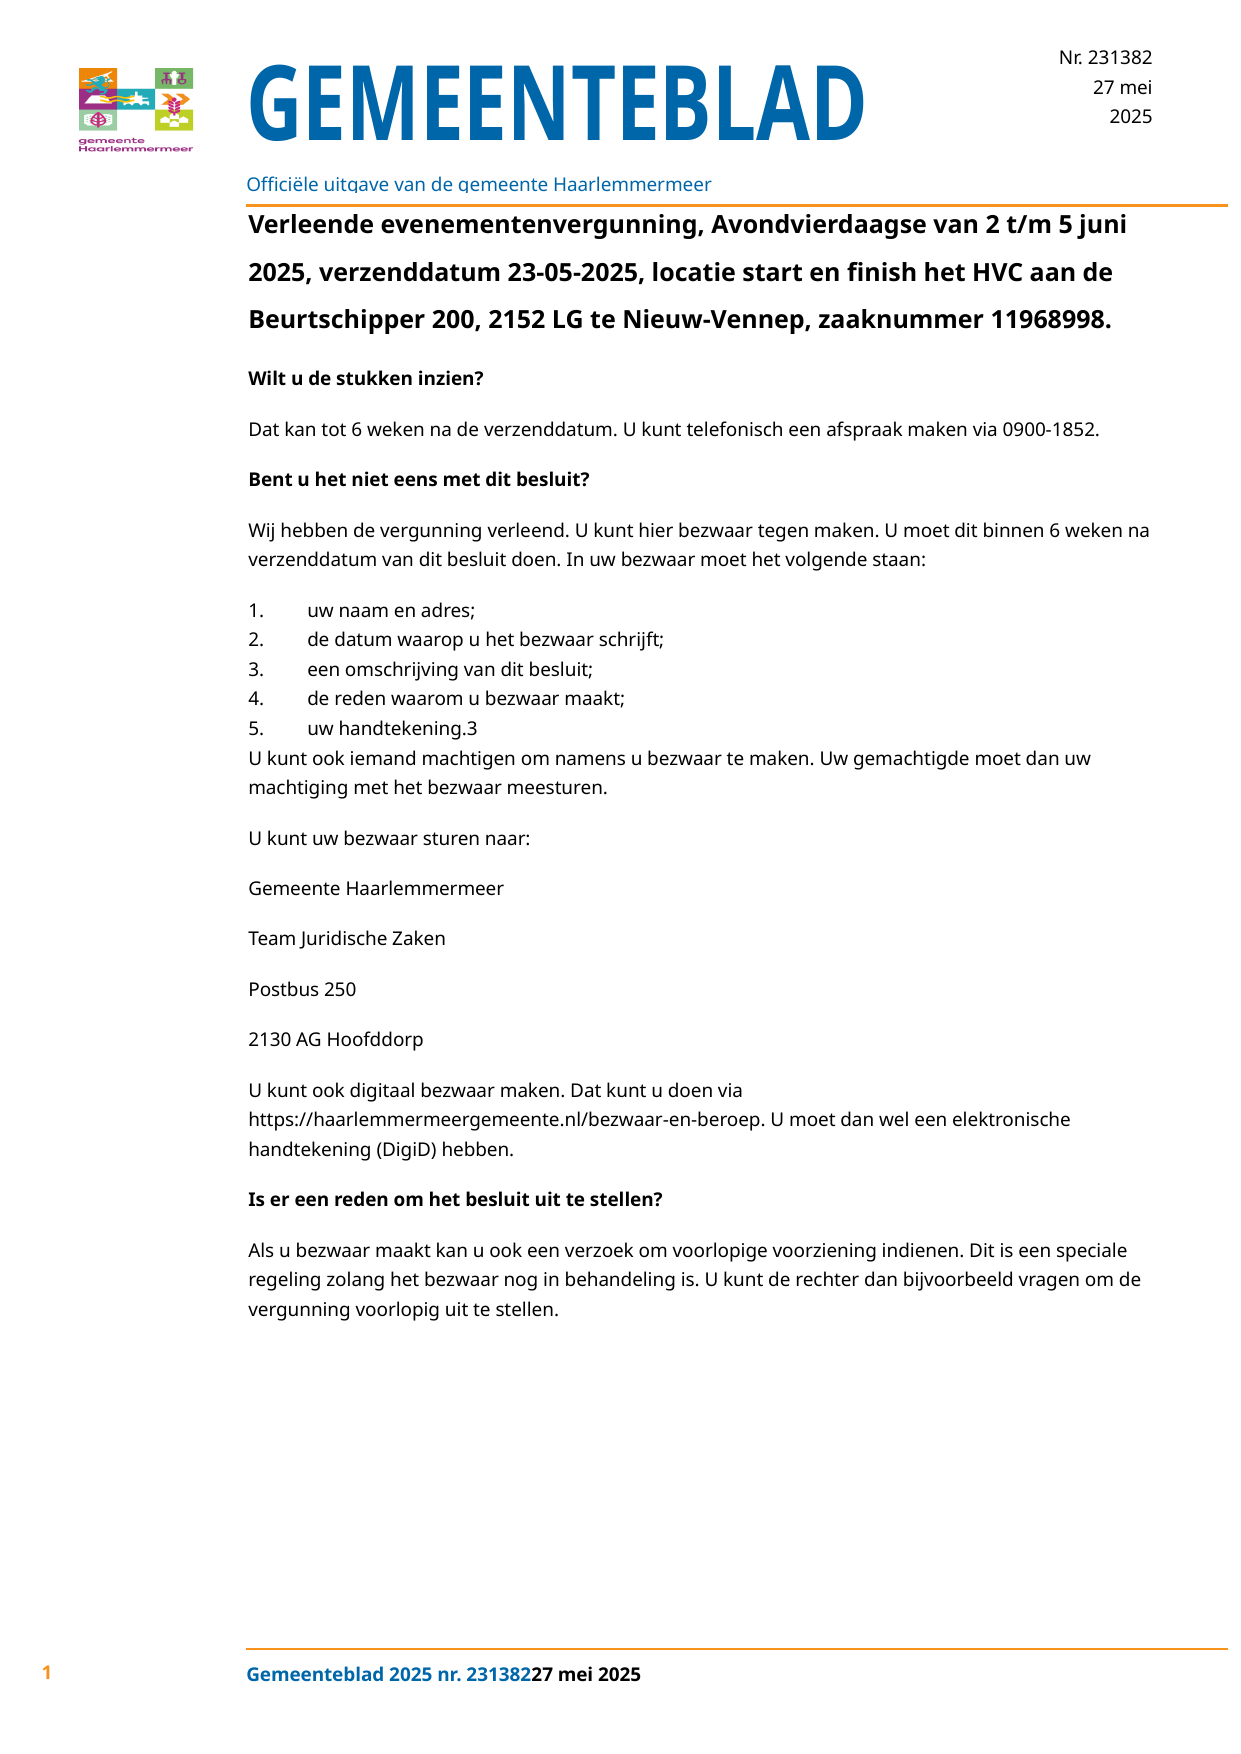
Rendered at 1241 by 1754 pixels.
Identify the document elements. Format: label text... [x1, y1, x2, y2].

list een omschrijving van dit besluit; [248, 656, 1152, 682]
text Postbus 250 [248, 976, 1152, 1002]
text U kunt uw bezwaar sturen naar: [248, 825, 1152, 850]
list uw handtekening.3 [248, 715, 1152, 741]
text Verleende evenementenvergunning, Avondvierdaagse van 2 t/m 5 juni 2025, verzenddatum 23-05-2025, locatie start en finish het HVC aan de Beurtschipper 200, 2152 LG te Nieuw-Vennep, zaaknummer 11968998. [248, 207, 1152, 336]
text U kunt ook iemand machtigen om namens u bezwaar te maken. Uw gemachtigde moet dan uw machtiging met het bezwaar meesturen. [248, 745, 1152, 800]
text Bent u het niet eens met dit besluit? [248, 466, 1152, 492]
text Wilt u de stukken inzien? [248, 366, 1152, 391]
text Is er een reden om het besluit uit te stellen? [248, 1186, 1152, 1212]
text Gemeente Haarlemmermeer [248, 875, 1152, 901]
list de reden waarom u bezwaar maakt; [248, 686, 1152, 711]
text Wij hebben de vergunning verleend. U kunt hier bezwaar tegen maken. U moet dit binnen 6 weken na verzenddatum van dit besluit doen. In uw bezwaar moet het volgende staan: [248, 517, 1152, 572]
text Als u bezwaar maakt kan u ook een verzoek om voorlopige voorziening indienen. Dit is een speciale regeling zolang het bezwaar nog in behandeling is. U kunt de rechter dan bijvoorbeeld vragen om de vergunning voorlopig uit te stellen. [248, 1237, 1152, 1322]
text 2130 AG Hoofddorp [248, 1026, 1152, 1052]
list de datum waarop u het bezwaar schrijft; [248, 626, 1152, 652]
text U kunt ook digitaal bezwaar maken. Dat kunt u doen via https://haarlemmermeergemeente.nl/bezwaar-en-beroep. U moet dan wel een elektronische handtekening (DigiD) hebben. [248, 1077, 1152, 1162]
text Dat kan tot 6 weken na de verzenddatum. U kunt telefonisch een afspraak maken via 0900-1852. [248, 416, 1152, 442]
text Team Juridische Zaken [248, 926, 1152, 951]
picture [41, 47, 231, 172]
list uw naam en adres; [248, 597, 1152, 622]
